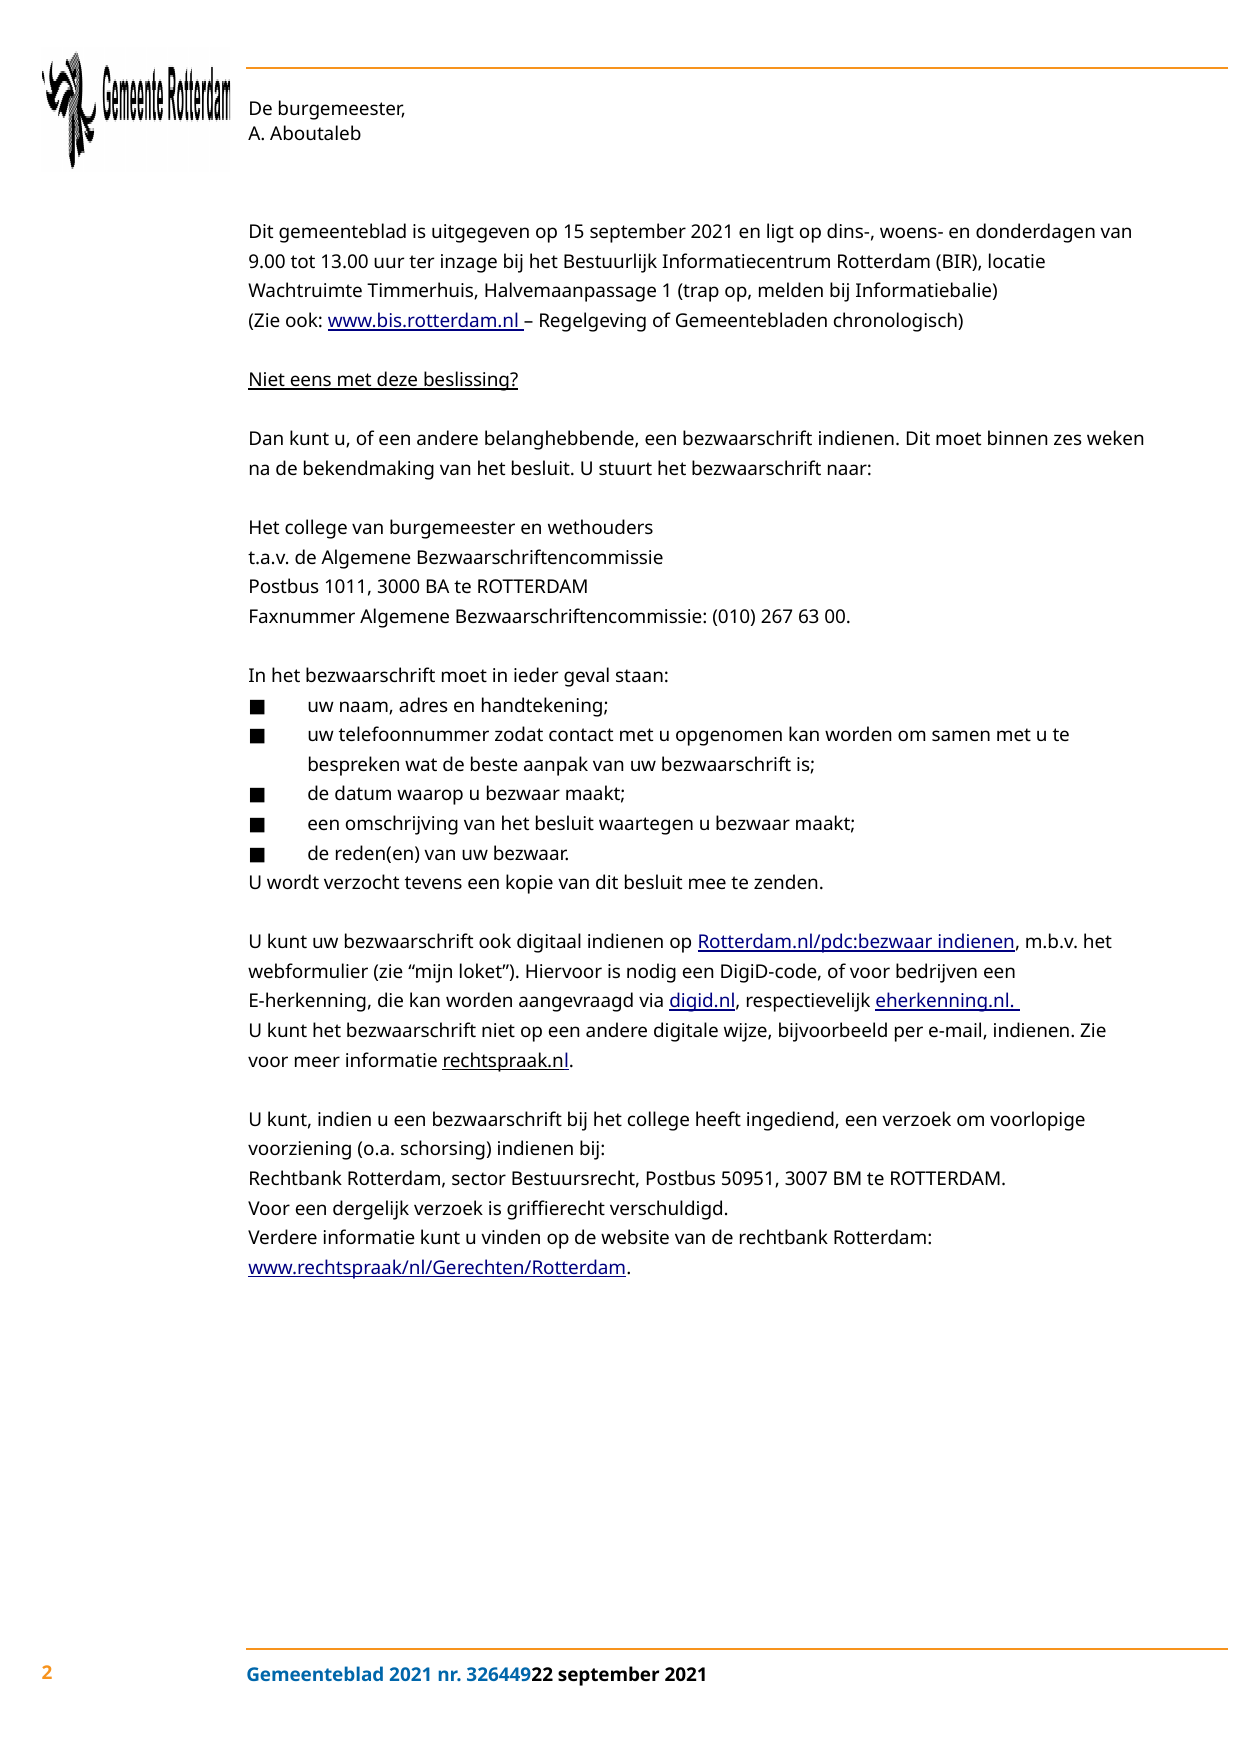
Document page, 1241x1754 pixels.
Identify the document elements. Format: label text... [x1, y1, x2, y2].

text U kunt het bezwaarschrift niet op een andere digitale wijze, bijvoorbeeld per e-mail, indienen. Zie voor meer informatie rechtspraak.nl. [248, 1017, 1152, 1073]
text Dan kunt u, of een andere belanghebbende, een bezwaarschrift indienen. Dit moet binnen zes weken na de bekendmaking van het besluit. U stuurt het bezwaarschrift naar: [248, 426, 1152, 481]
text (Zie ook: www.bis.rotterdam.nl – Regelgeving of Gemeentebladen chronologisch) [248, 307, 1152, 333]
picture [41, 47, 231, 172]
text U wordt verzocht tevens een kopie van dit besluit mee te zenden. [248, 869, 1152, 895]
text Voor een dergelijk verzoek is griffierecht verschuldigd. [248, 1195, 1152, 1221]
text E-herkenning, die kan worden aangevraagd via digid.nl, respectievelijk eherkenning.nl. [248, 988, 1152, 1013]
list de datum waarop u bezwaar maakt; [248, 781, 1152, 806]
text De burgemeester, [248, 95, 1152, 121]
text U kunt, indien u een bezwaarschrift bij het college heeft ingediend, een verzoek om voorlopige voorziening (o.a. schorsing) indienen bij: [248, 1106, 1152, 1161]
list de reden(en) van uw bezwaar. [248, 840, 1152, 866]
text t.a.v. de Algemene Bezwaarschriftencommissie [248, 544, 1152, 570]
list een omschrijving van het besluit waartegen u bezwaar maakt; [248, 810, 1152, 836]
text Dit gemeenteblad is uitgegeven op 15 september 2021 en ligt op dins-, woens- en donderdagen van 9.00 tot 13.00 uur ter inzage bij het Bestuurlijk Informatiecentrum Rotterdam (BIR), locatie Wachtruimte Timmerhuis, Halvemaanpassage 1 (trap op, melden bij Informatiebalie) [248, 218, 1152, 303]
text Faxnummer Algemene Bezwaarschriftencommissie: (010) 267 63 00. [248, 603, 1152, 629]
list uw naam, adres en handtekening; [248, 692, 1152, 718]
text Rechtbank Rotterdam, sector Bestuursrecht, Postbus 50951, 3007 BM te ROTTERDAM. [248, 1165, 1152, 1191]
text A. Aboutaleb [248, 121, 1152, 146]
text Het college van burgemeester en wethouders [248, 514, 1152, 540]
text Verdere informatie kunt u vinden op de website van de rechtbank Rotterdam: www.rechtspraak/nl/Gerechten/Rotterdam. [248, 1224, 1152, 1280]
text In het bezwaarschrift moet in ieder geval staan: [248, 662, 1152, 688]
text Niet eens met deze beslissing? [248, 366, 1152, 392]
text U kunt uw bezwaarschrift ook digitaal indienen op Rotterdam.nl/pdc:bezwaar indienen, m.b.v. het webformulier (zie “mijn loket”). Hiervoor is nodig een DigiD-code, of voor bedrijven een [248, 928, 1152, 984]
list uw telefoonnummer zodat contact met u opgenomen kan worden om samen met u te bespreken wat de beste aanpak van uw bezwaarschrift is; [248, 721, 1152, 777]
text Postbus 1011, 3000 BA te ROTTERDAM [248, 573, 1152, 599]
